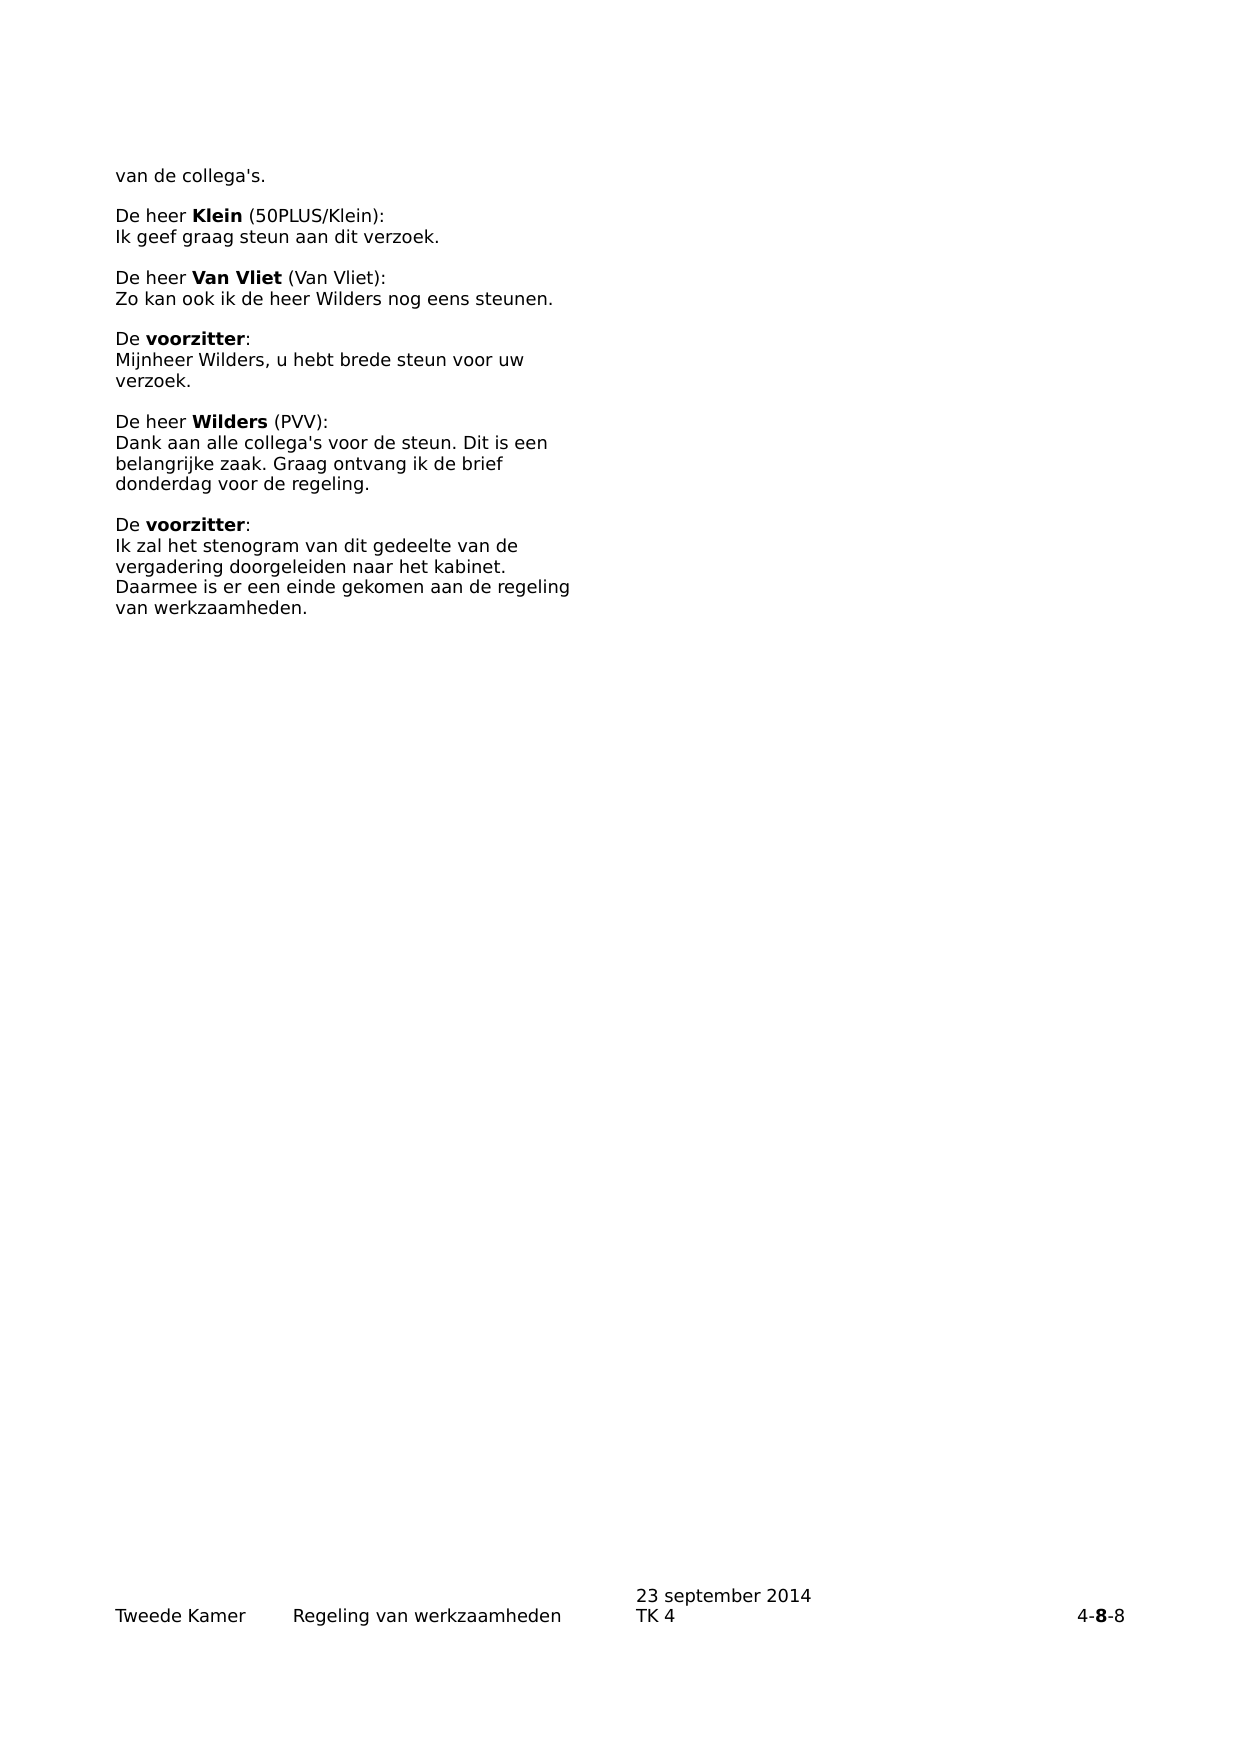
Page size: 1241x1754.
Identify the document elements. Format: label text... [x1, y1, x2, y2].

text De voorzitter: [115, 515, 605, 536]
text Dank aan alle collega's voor de steun. Dit is een belangrijke zaak. Graag ontvang ik de brief donderdag voor de regeling. [115, 432, 605, 495]
text Daarmee is er een einde gekomen aan de regeling van werkzaamheden. [115, 577, 605, 619]
text van de collega's. [115, 165, 605, 186]
text De heer Van Vliet (Van Vliet): [115, 268, 605, 288]
text De heer Klein (50PLUS/Klein): [115, 206, 605, 227]
text De heer Wilders (PVV): [115, 412, 605, 432]
text Zo kan ook ik de heer Wilders nog eens steunen. [115, 288, 605, 309]
text De voorzitter: [115, 329, 605, 350]
text Ik geef graag steun aan dit verzoek. [115, 227, 605, 248]
text Ik zal het stenogram van dit gedeelte van de vergadering doorgeleiden naar het kabinet. [115, 536, 605, 577]
text Mijnheer Wilders, u hebt brede steun voor uw verzoek. [115, 350, 605, 392]
